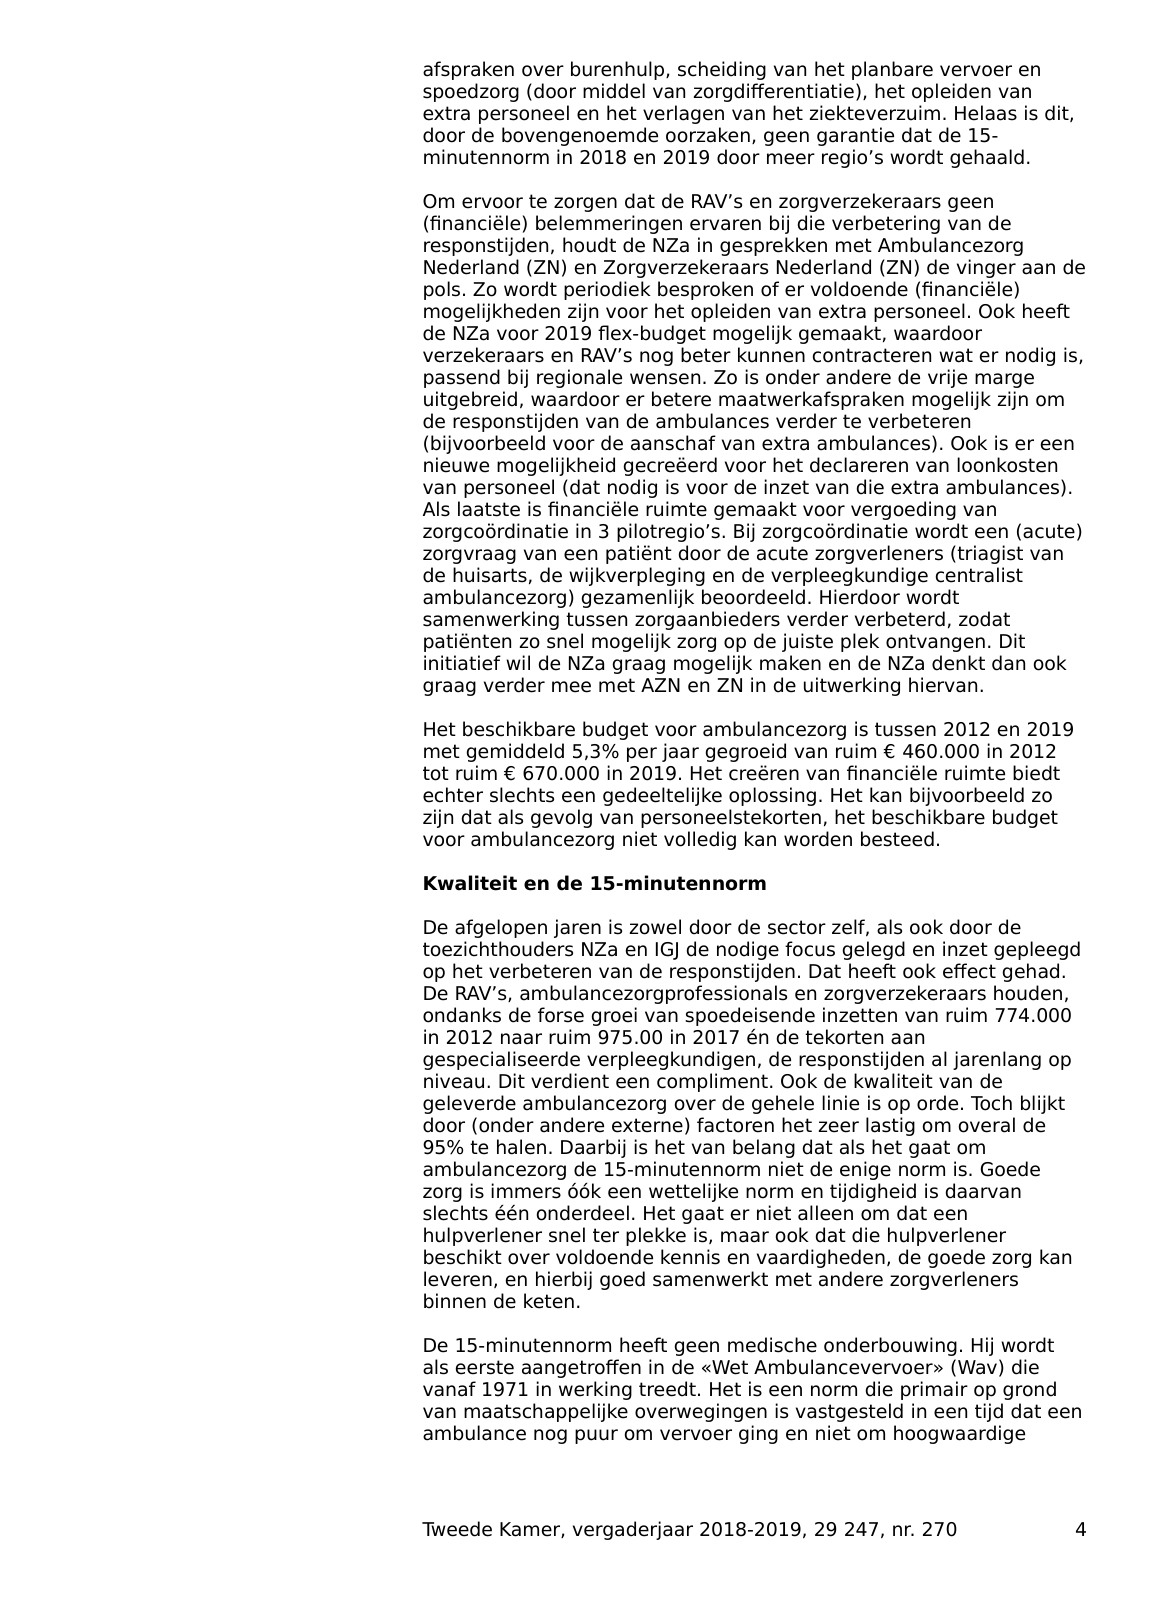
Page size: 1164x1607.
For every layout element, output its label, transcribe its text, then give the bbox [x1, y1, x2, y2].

text De 15-minutennorm heeft geen medische onderbouwing. Hij wordt als eerste aangetroffen in de «Wet Ambulancevervoer» (Wav) die vanaf 1971 in werking treedt. Het is een norm die primair op grond van maatschappelijke overwegingen is vastgesteld in een tijd dat een ambulance nog puur om vervoer ging en niet om hoogwaardige [422, 1335, 1087, 1445]
text afspraken over burenhulp, scheiding van het planbare vervoer en spoedzorg (door middel van zorgdifferentiatie), het opleiden van extra personeel en het verlagen van het ziekteverzuim. Helaas is dit, door de bovengenoemde oorzaken, geen garantie dat de 15-minutennorm in 2018 en 2019 door meer regio’s wordt gehaald. [422, 59, 1087, 169]
subtitle Kwaliteit en de 15-minutennorm [422, 873, 1087, 895]
text De afgelopen jaren is zowel door de sector zelf, als ook door de toezichthouders NZa en IGJ de nodige focus gelegd en inzet gepleegd op het verbeteren van de responstijden. Dat heeft ook effect gehad. De RAV’s, ambulancezorgprofessionals en zorgverzekeraars houden, ondanks de forse groei van spoedeisende inzetten van ruim 774.000 in 2012 naar ruim 975.00 in 2017 én de tekorten aan gespecialiseerde verpleegkundigen, de responstijden al jarenlang op niveau. Dit verdient een compliment. Ook de kwaliteit van de geleverde ambulancezorg over de gehele linie is op orde. Toch blijkt door (onder andere externe) factoren het zeer lastig om overal de 95% te halen. Daarbij is het van belang dat als het gaat om ambulancezorg de 15-minutennorm niet de enige norm is. Goede zorg is immers óók een wettelijke norm en tijdigheid is daarvan slechts één onderdeel. Het gaat er niet alleen om dat een hulpverlener snel ter plekke is, maar ook dat die hulpverlener beschikt over voldoende kennis en vaardigheden, de goede zorg kan leveren, en hierbij goed samenwerkt met andere zorgverleners binnen de keten. [422, 917, 1087, 1313]
text Het beschikbare budget voor ambulancezorg is tussen 2012 en 2019 met gemiddeld 5,3% per jaar gegroeid van ruim € 460.000 in 2012 tot ruim € 670.000 in 2019. Het creëren van financiële ruimte biedt echter slechts een gedeeltelijke oplossing. Het kan bijvoorbeeld zo zijn dat als gevolg van personeelstekorten, het beschikbare budget voor ambulancezorg niet volledig kan worden besteed. [422, 719, 1087, 851]
text Om ervoor te zorgen dat de RAV’s en zorgverzekeraars geen (financiële) belemmeringen ervaren bij die verbetering van de responstijden, houdt de NZa in gesprekken met Ambulancezorg Nederland (ZN) en Zorgverzekeraars Nederland (ZN) de vinger aan de pols. Zo wordt periodiek besproken of er voldoende (financiële) mogelijkheden zijn voor het opleiden van extra personeel. Ook heeft de NZa voor 2019 flex-budget mogelijk gemaakt, waardoor verzekeraars en RAV’s nog beter kunnen contracteren wat er nodig is, passend bij regionale wensen. Zo is onder andere de vrije marge uitgebreid, waardoor er betere maatwerkafspraken mogelijk zijn om de responstijden van de ambulances verder te verbeteren (bijvoorbeeld voor de aanschaf van extra ambulances). Ook is er een nieuwe mogelijkheid gecreëerd voor het declareren van loonkosten van personeel (dat nodig is voor de inzet van die extra ambulances). Als laatste is financiële ruimte gemaakt voor vergoeding van zorgcoördinatie in 3 pilotregio’s. Bij zorgcoördinatie wordt een (acute) zorgvraag van een patiënt door de acute zorgverleners (triagist van de huisarts, de wijkverpleging en de verpleegkundige centralist ambulancezorg) gezamenlijk beoordeeld. Hierdoor wordt samenwerking tussen zorgaanbieders verder verbeterd, zodat patiënten zo snel mogelijk zorg op de juiste plek ontvangen. Dit initiatief wil de NZa graag mogelijk maken en de NZa denkt dan ook graag verder mee met AZN en ZN in de uitwerking hiervan. [422, 191, 1087, 697]
